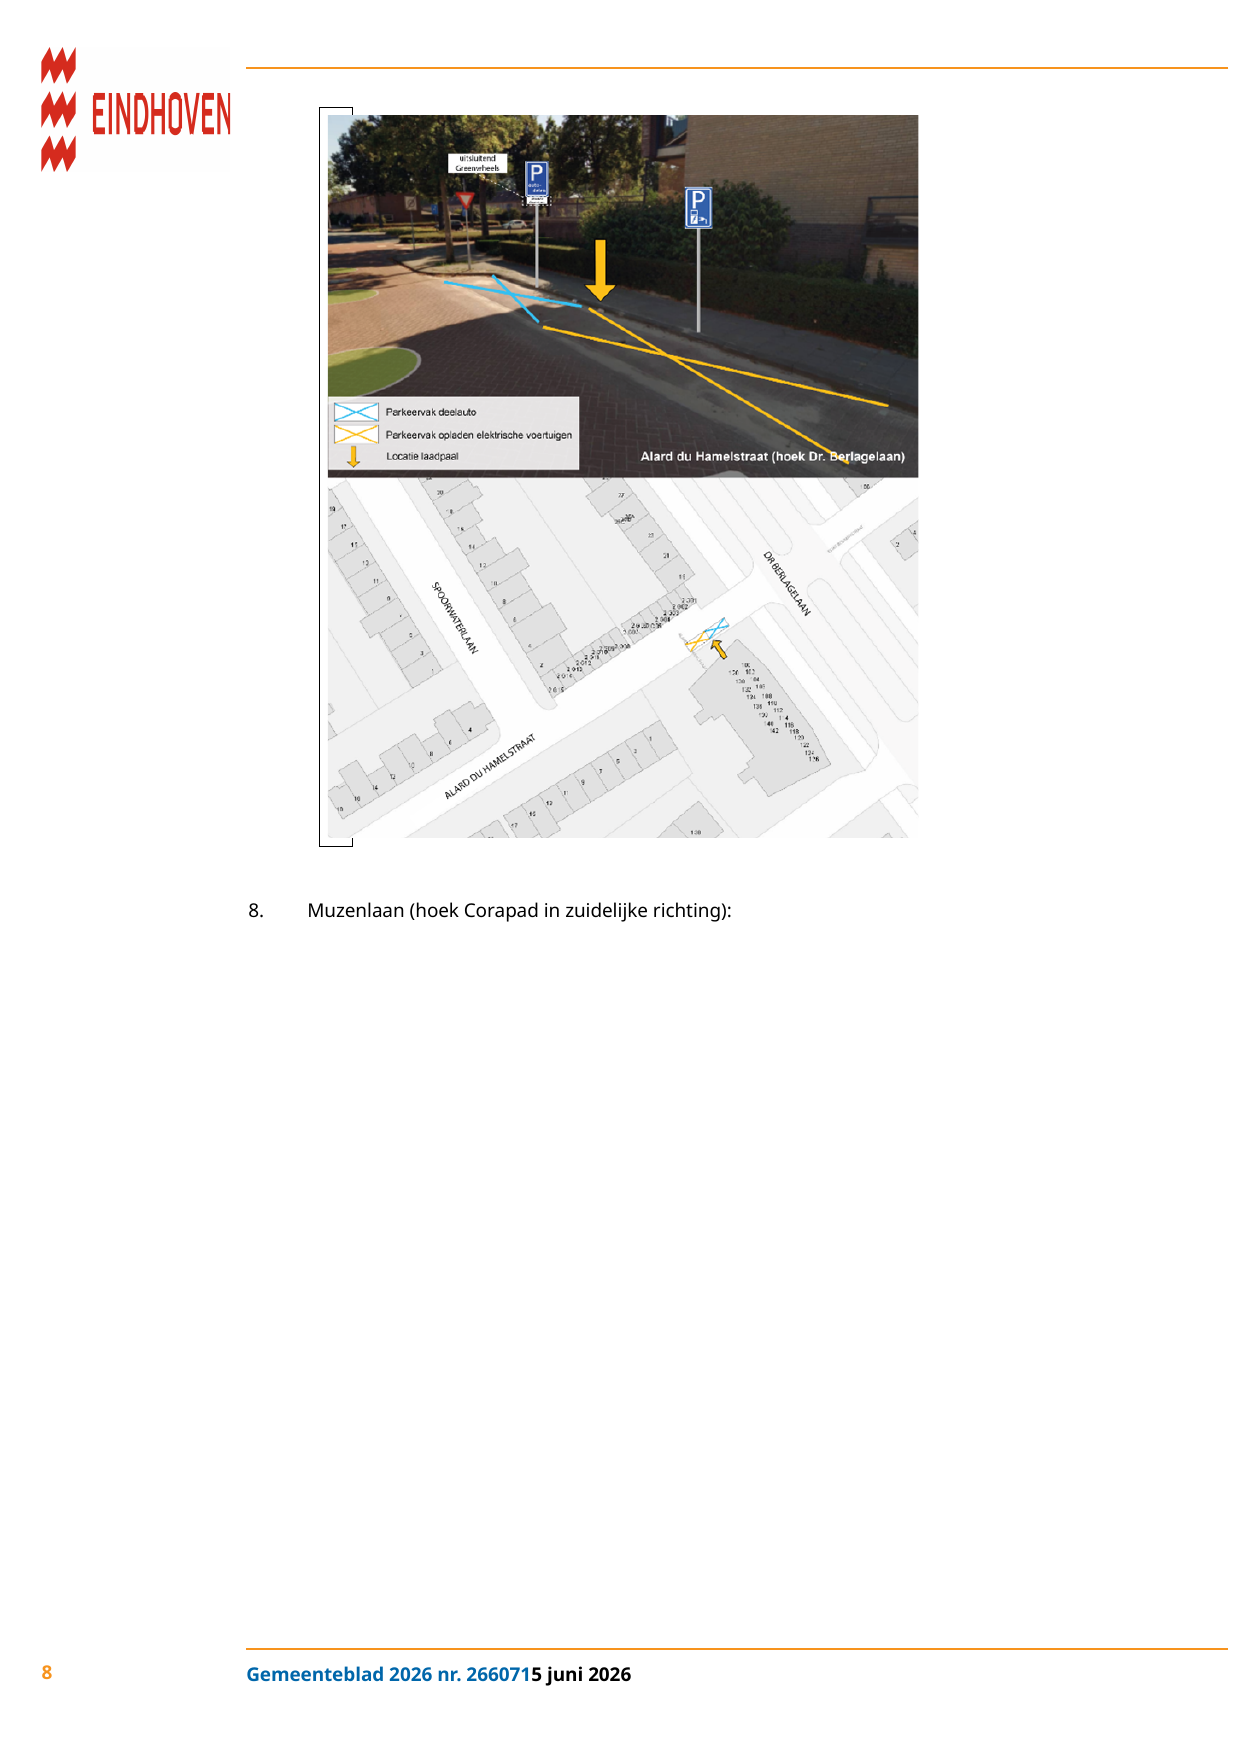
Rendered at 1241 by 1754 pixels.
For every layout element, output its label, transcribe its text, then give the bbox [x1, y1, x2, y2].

picture [327, 115, 919, 838]
picture [41, 47, 231, 172]
list Muzenlaan (hoek Corapad in zuidelijke richting): [248, 897, 1152, 923]
